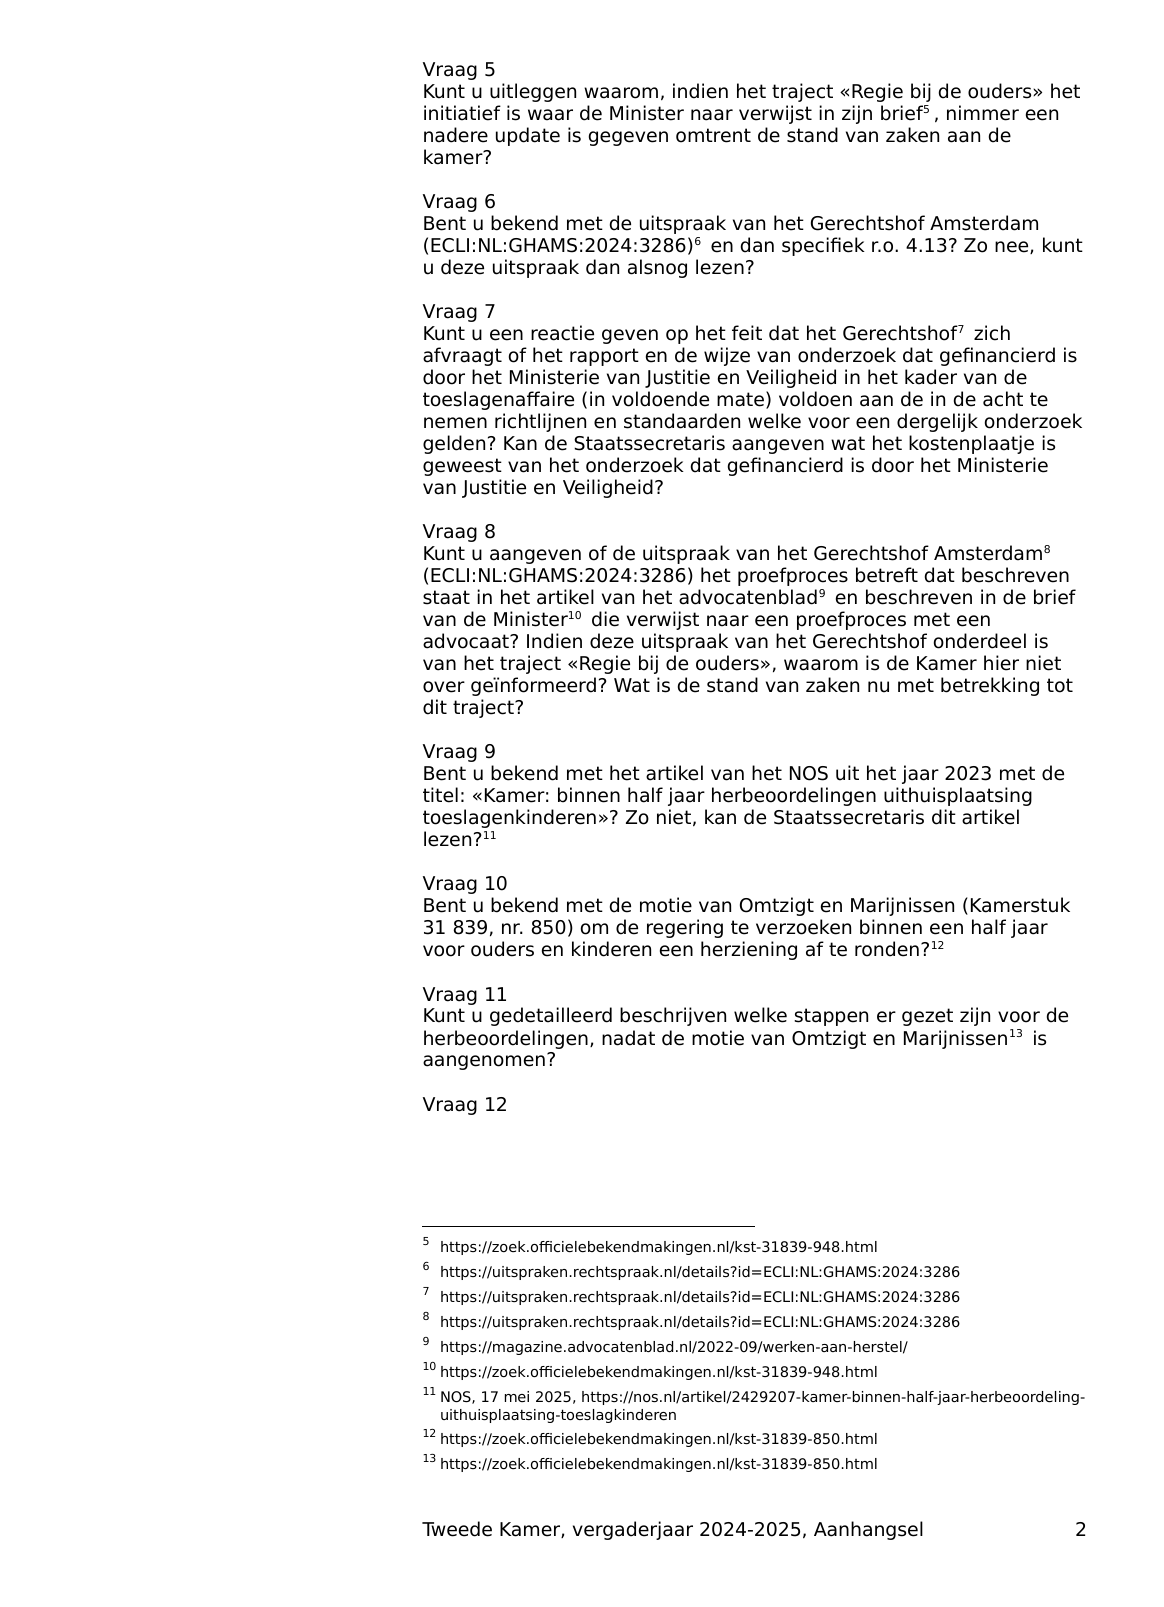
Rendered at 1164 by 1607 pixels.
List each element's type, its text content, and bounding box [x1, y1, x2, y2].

text https://zoek.officielebekendmakingen.nl/kst-31839-948.html [422, 1360, 1087, 1382]
text Bent u bekend met de motie van Omtzigt en Marijnissen (Kamerstuk 31 839, nr. 850) om de regering te verzoeken binnen een half jaar voor ouders en kinderen een herziening af te ronden? [422, 895, 1087, 961]
text Vraag 8 [422, 521, 1087, 543]
text https://uitspraken.rechtspraak.nl/details?id=ECLI:NL:GHAMS:2024:3286 [422, 1285, 1087, 1307]
text https://uitspraken.rechtspraak.nl/details?id=ECLI:NL:GHAMS:2024:3286 [422, 1310, 1087, 1332]
text Vraag 9 [422, 741, 1087, 763]
text Kunt u aangeven of de uitspraak van het Gerechtshof Amsterdam (ECLI:NL:GHAMS:2024:3286) het proefproces betreft dat beschreven staat in het artikel van het advocatenblad en beschreven in de brief van de Minister die verwijst naar een proefproces met een advocaat? Indien deze uitspraak van het Gerechtshof onderdeel is van het traject «Regie bij de ouders», waarom is de Kamer hier niet over geïnformeerd? Wat is de stand van zaken nu met betrekking tot dit traject? [422, 543, 1087, 719]
text https://uitspraken.rechtspraak.nl/details?id=ECLI:NL:GHAMS:2024:3286 [422, 1260, 1087, 1282]
text Vraag 10 [422, 873, 1087, 895]
text Bent u bekend met de uitspraak van het Gerechtshof Amsterdam (ECLI:NL:GHAMS:2024:3286) en dan specifiek r.o. 4.13? Zo nee, kunt u deze uitspraak dan alsnog lezen? [422, 213, 1087, 279]
text Bent u bekend met het artikel van het NOS uit het jaar 2023 met de titel: «Kamer: binnen half jaar herbeoordelingen uithuisplaatsing toeslagenkinderen»? Zo niet, kan de Staatssecretaris dit artikel lezen? [422, 763, 1087, 851]
text Vraag 6 [422, 191, 1087, 213]
text Vraag 11 [422, 983, 1087, 1005]
text Kunt u gedetailleerd beschrijven welke stappen er gezet zijn voor de herbeoordelingen, nadat de motie van Omtzigt en Marijnissen is aangenomen? [422, 1005, 1087, 1071]
text Vraag 5 [422, 59, 1087, 81]
text https://magazine.advocatenblad.nl/2022-09/werken-aan-herstel/ [422, 1335, 1087, 1357]
text https://zoek.officielebekendmakingen.nl/kst-31839-850.html [422, 1452, 1087, 1474]
text https://zoek.officielebekendmakingen.nl/kst-31839-850.html [422, 1427, 1087, 1449]
text NOS, 17 mei 2025, https://nos.nl/artikel/2429207-kamer-binnen-half-jaar-herbeoordeling-uithuisplaatsing-toeslagkinderen [422, 1385, 1087, 1424]
text https://zoek.officielebekendmakingen.nl/kst-31839-948.html [422, 1235, 1087, 1257]
text Kunt u uitleggen waarom, indien het traject «Regie bij de ouders» het initiatief is waar de Minister naar verwijst in zijn brief, nimmer een nadere update is gegeven omtrent de stand van zaken aan de kamer? [422, 81, 1087, 169]
text Vraag 12 [422, 1093, 1087, 1116]
text Kunt u een reactie geven op het feit dat het Gerechtshof zich afvraagt of het rapport en de wijze van onderzoek dat gefinancierd is door het Ministerie van Justitie en Veiligheid in het kader van de toeslagenaffaire (in voldoende mate) voldoen aan de in de acht te nemen richtlijnen en standaarden welke voor een dergelijk onderzoek gelden? Kan de Staatssecretaris aangeven wat het kostenplaatje is geweest van het onderzoek dat gefinancierd is door het Ministerie van Justitie en Veiligheid? [422, 323, 1087, 499]
text Vraag 7 [422, 301, 1087, 323]
